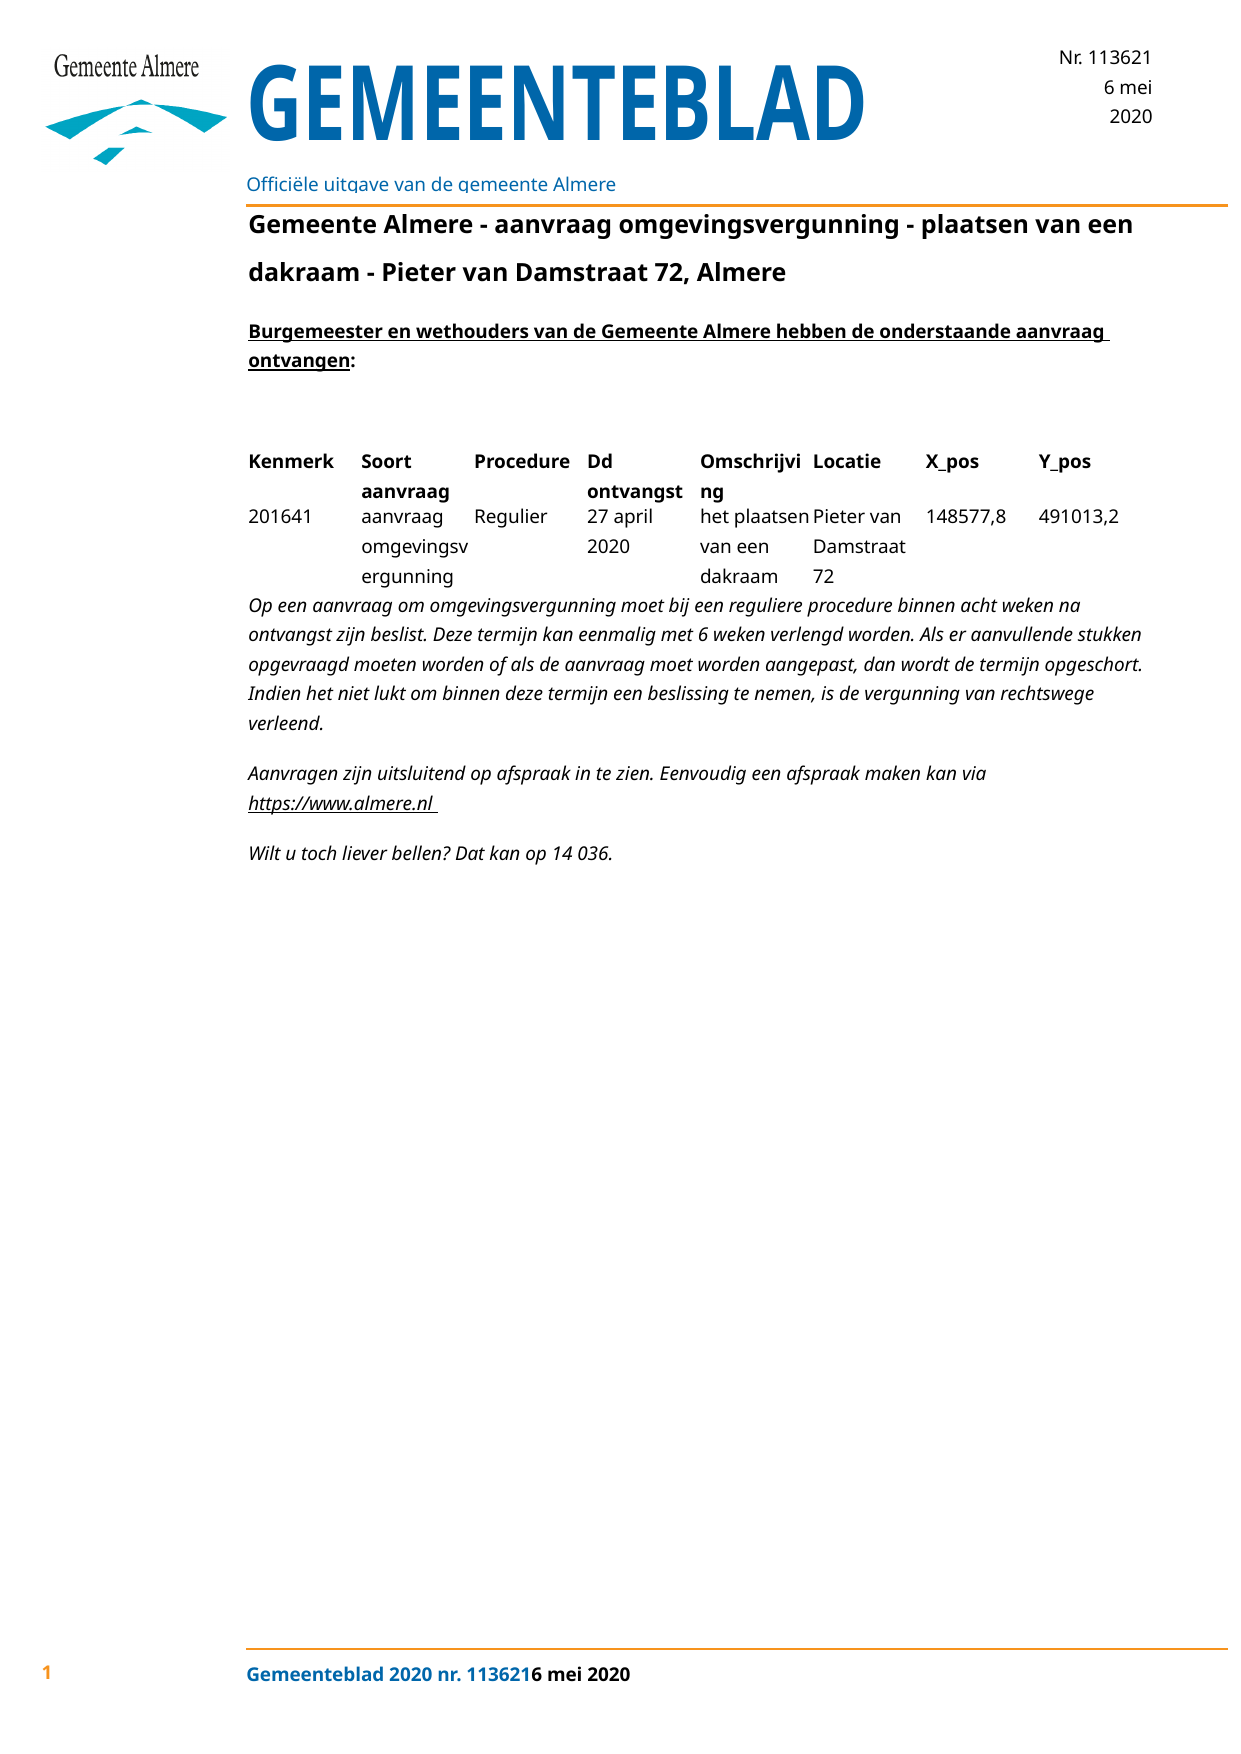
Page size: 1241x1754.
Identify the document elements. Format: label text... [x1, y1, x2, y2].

table_cell aanvraag omgevingsvergunning [361, 504, 474, 589]
table_header Omschrijving [700, 449, 813, 504]
text Wilt u toch liever bellen? Dat kan op 14 036. [248, 841, 1152, 866]
text Gemeente Almere - aanvraag omgevingsvergunning - plaatsen van een dakraam - Pieter van Damstraat 72, Almere [248, 207, 1152, 288]
text Aanvragen zijn uitsluitend op afspraak in te zien. Eenvoudig een afspraak maken kan via https://www.almere.nl [248, 761, 1152, 816]
text Burgemeester en wethouders van de Gemeente Almere hebben de onderstaande aanvraag ontvangen: [248, 318, 1152, 373]
table_cell 148577,8 [926, 504, 1038, 589]
table_header Procedure [474, 449, 587, 504]
text Op een aanvraag om omgevingsvergunning moet bij een reguliere procedure binnen acht weken na ontvangst zijn beslist. Deze termijn kan eenmalig met 6 weken verlengd worden. Als er aanvullende stukken opgevraagd moeten worden of als de aanvraag moet worden aangepast, dan wordt de termijn opgeschort. Indien het niet lukt om binnen deze termijn een beslissing te nemen, is de vergunning van rechtswege verleend. [248, 592, 1152, 736]
table_header Dd ontvangst [587, 449, 700, 504]
table_cell het plaatsen van een dakraam [700, 504, 813, 589]
table_cell 491013,2 [1039, 504, 1152, 589]
table_header Soort aanvraag [361, 449, 474, 504]
table_cell Regulier [474, 504, 587, 589]
table_cell 201641 [248, 504, 361, 589]
picture [41, 47, 231, 172]
table_cell Pieter van Damstraat 72 [813, 504, 926, 589]
table_header X_pos [926, 449, 1038, 504]
table_header Kenmerk [248, 449, 361, 504]
table_cell 27 april 2020 [587, 504, 700, 589]
table_header Locatie [813, 449, 926, 504]
table_header Y_pos [1039, 449, 1152, 504]
